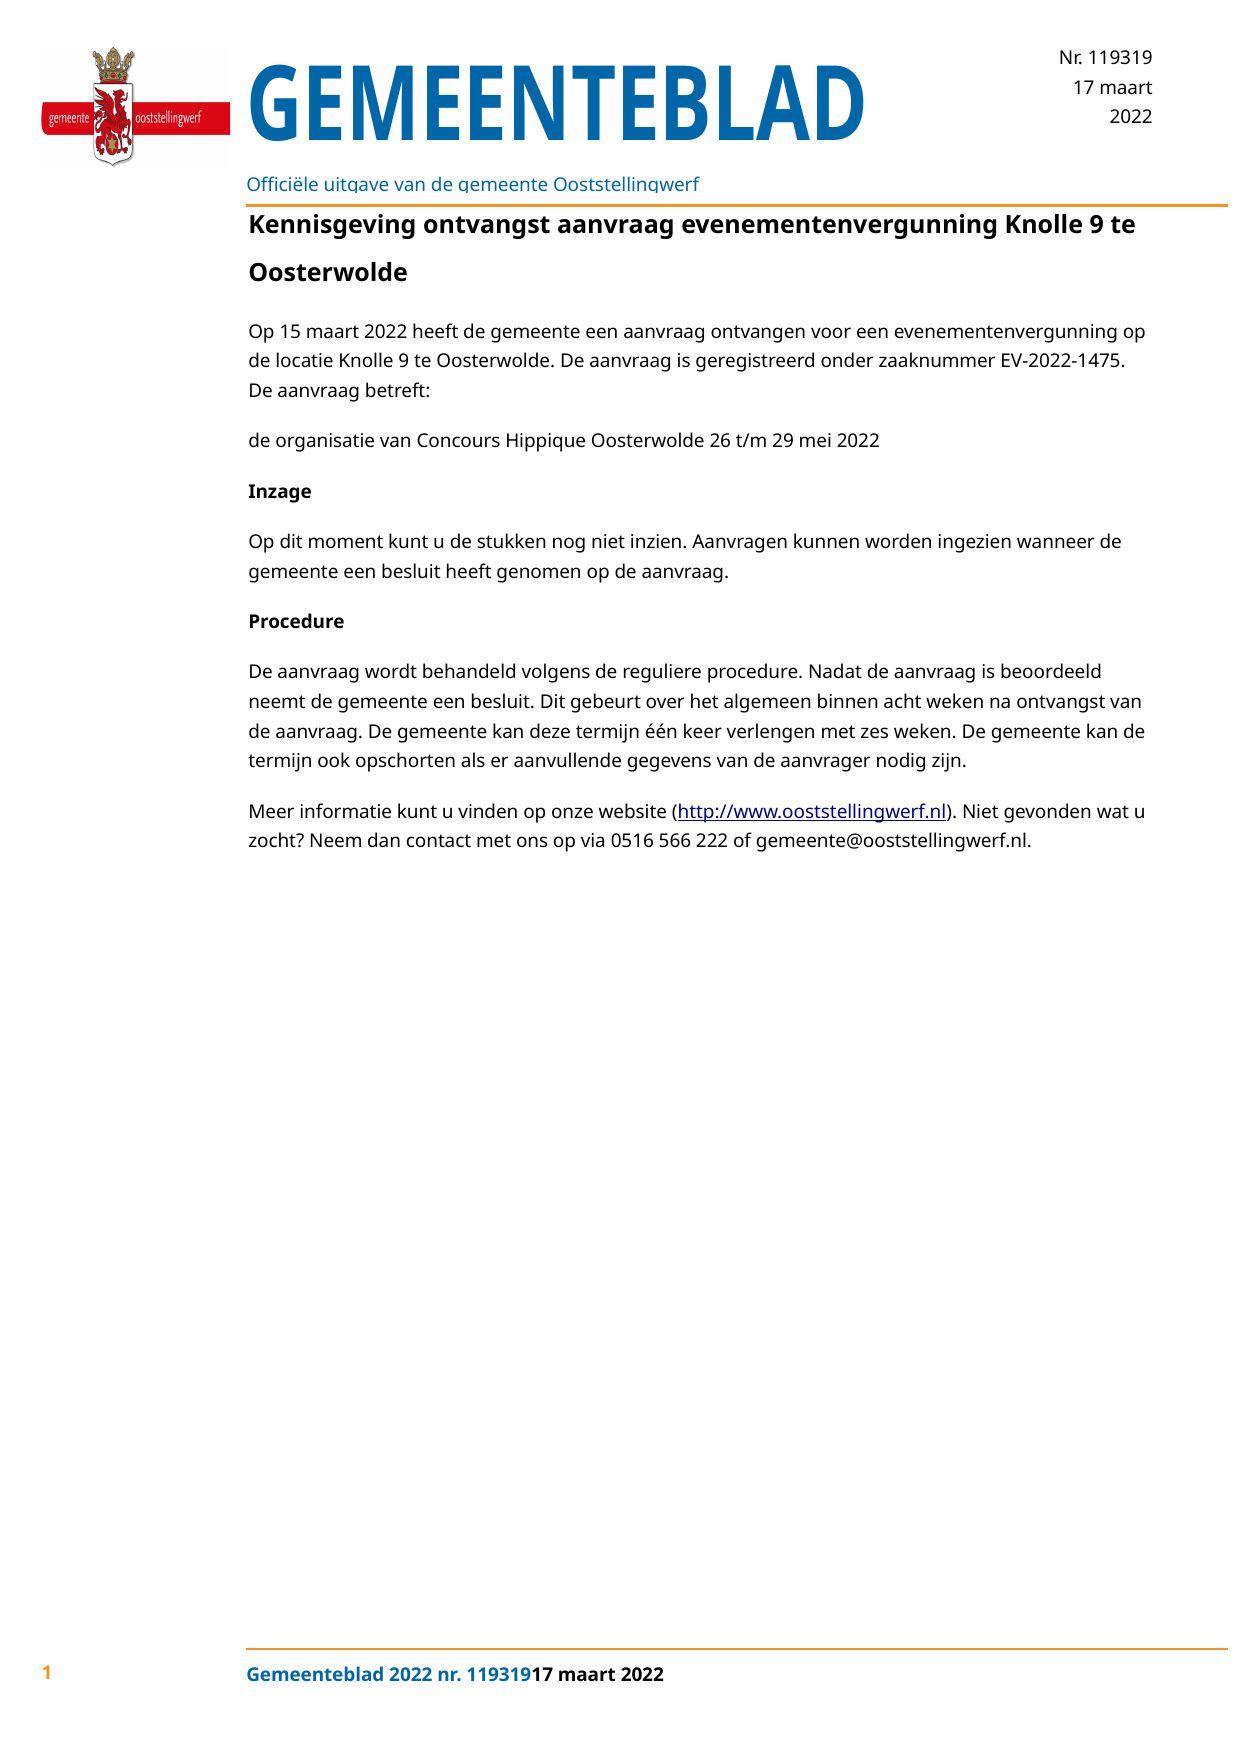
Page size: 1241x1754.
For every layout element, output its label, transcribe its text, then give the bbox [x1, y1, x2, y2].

picture [41, 47, 231, 172]
text Op dit moment kunt u de stukken nog niet inzien. Aanvragen kunnen worden ingezien wanneer de gemeente een besluit heeft genomen op de aanvraag. [248, 528, 1152, 584]
text Op 15 maart 2022 heeft de gemeente een aanvraag ontvangen voor een evenementenvergunning op de locatie Knolle 9 te Oosterwolde. De aanvraag is geregistreerd onder zaaknummer EV-2022-1475. De aanvraag betreft: [248, 318, 1152, 403]
text Meer informatie kunt u vinden op onze website (http://www.ooststellingwerf.nl). Niet gevonden wat u zocht? Neem dan contact met ons op via 0516 566 222 of gemeente@ooststellingwerf.nl. [248, 798, 1152, 853]
text De aanvraag wordt behandeld volgens de reguliere procedure. Nadat de aanvraag is beoordeeld neemt de gemeente een besluit. Dit gebeurt over het algemeen binnen acht weken na ontvangst van de aanvraag. De gemeente kan deze termijn één keer verlengen met zes weken. De gemeente kan de termijn ook opschorten als er aanvullende gegevens van de aanvrager nodig zijn. [248, 659, 1152, 773]
text Kennisgeving ontvangst aanvraag evenementenvergunning Knolle 9 te Oosterwolde [248, 207, 1152, 288]
text de organisatie van Concours Hippique Oosterwolde 26 t/m 29 mei 2022 [248, 427, 1152, 453]
text Inzage [248, 478, 1152, 504]
text Procedure [248, 608, 1152, 634]
